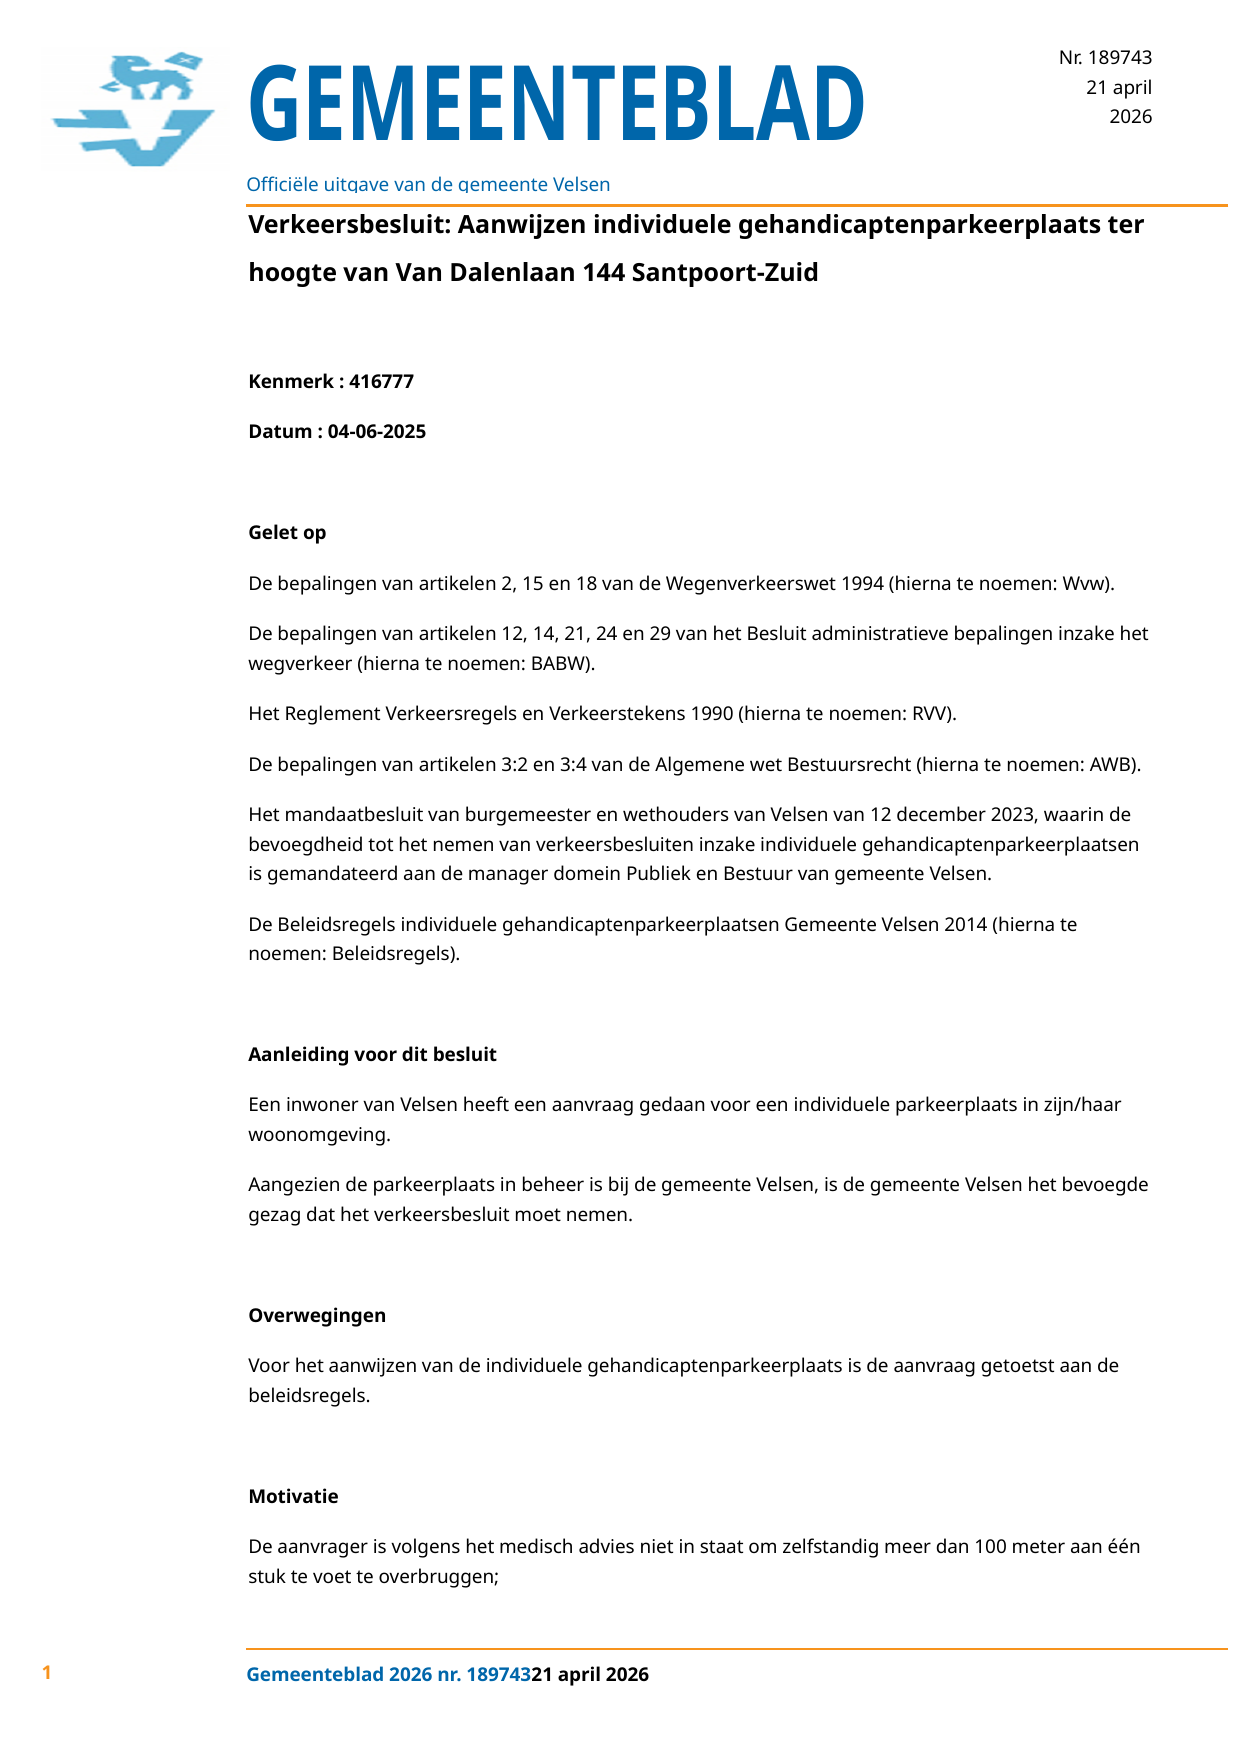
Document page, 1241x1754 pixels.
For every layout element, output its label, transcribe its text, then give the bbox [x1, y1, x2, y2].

text Aangezien de parkeerplaats in beheer is bij de gemeente Velsen, is de gemeente Velsen het bevoegde gezag dat het verkeersbesluit moet nemen. [248, 1172, 1152, 1227]
text De aanvrager is volgens het medisch advies niet in staat om zelfstandig meer dan 100 meter aan één stuk te voet te overbruggen; [248, 1533, 1152, 1589]
text Het mandaatbesluit van burgemeester en wethouders van Velsen van 12 december 2023, waarin de bevoegdheid tot het nemen van verkeersbesluiten inzake individuele gehandicaptenparkeerplaatsen is gemandateerd aan de manager domein Publiek en Bestuur van gemeente Velsen. [248, 801, 1152, 886]
text Het Reglement Verkeersregels en Verkeerstekens 1990 (hierna te noemen: RVV). [248, 700, 1152, 726]
text Gelet op [248, 519, 1152, 545]
text Verkeersbesluit: Aanwijzen individuele gehandicaptenparkeerplaats ter hoogte van Van Dalenlaan 144 Santpoort-Zuid [248, 207, 1152, 288]
picture [41, 47, 231, 172]
text Een inwoner van Velsen heeft een aanvraag gedaan voor een individuele parkeerplaats in zijn/haar woonomgeving. [248, 1092, 1152, 1147]
text Motivatie [248, 1483, 1152, 1509]
text Overwegingen [248, 1302, 1152, 1328]
text De bepalingen van artikelen 2, 15 en 18 van de Wegenverkeerswet 1994 (hierna te noemen: Wvw). [248, 570, 1152, 596]
text Datum : 04-06-2025 [248, 419, 1152, 444]
text De Beleidsregels individuele gehandicaptenparkeerplaatsen Gemeente Velsen 2014 (hierna te noemen: Beleidsregels). [248, 911, 1152, 966]
text Voor het aanwijzen van de individuele gehandicaptenparkeerplaats is de aanvraag getoetst aan de beleidsregels. [248, 1352, 1152, 1408]
text De bepalingen van artikelen 12, 14, 21, 24 en 29 van het Besluit administratieve bepalingen inzake het wegverkeer (hierna te noemen: BABW). [248, 620, 1152, 676]
text Aanleiding voor dit besluit [248, 1041, 1152, 1067]
text De bepalingen van artikelen 3:2 en 3:4 van de Algemene wet Bestuursrecht (hierna te noemen: AWB). [248, 751, 1152, 777]
text Kenmerk : 416777 [248, 368, 1152, 394]
